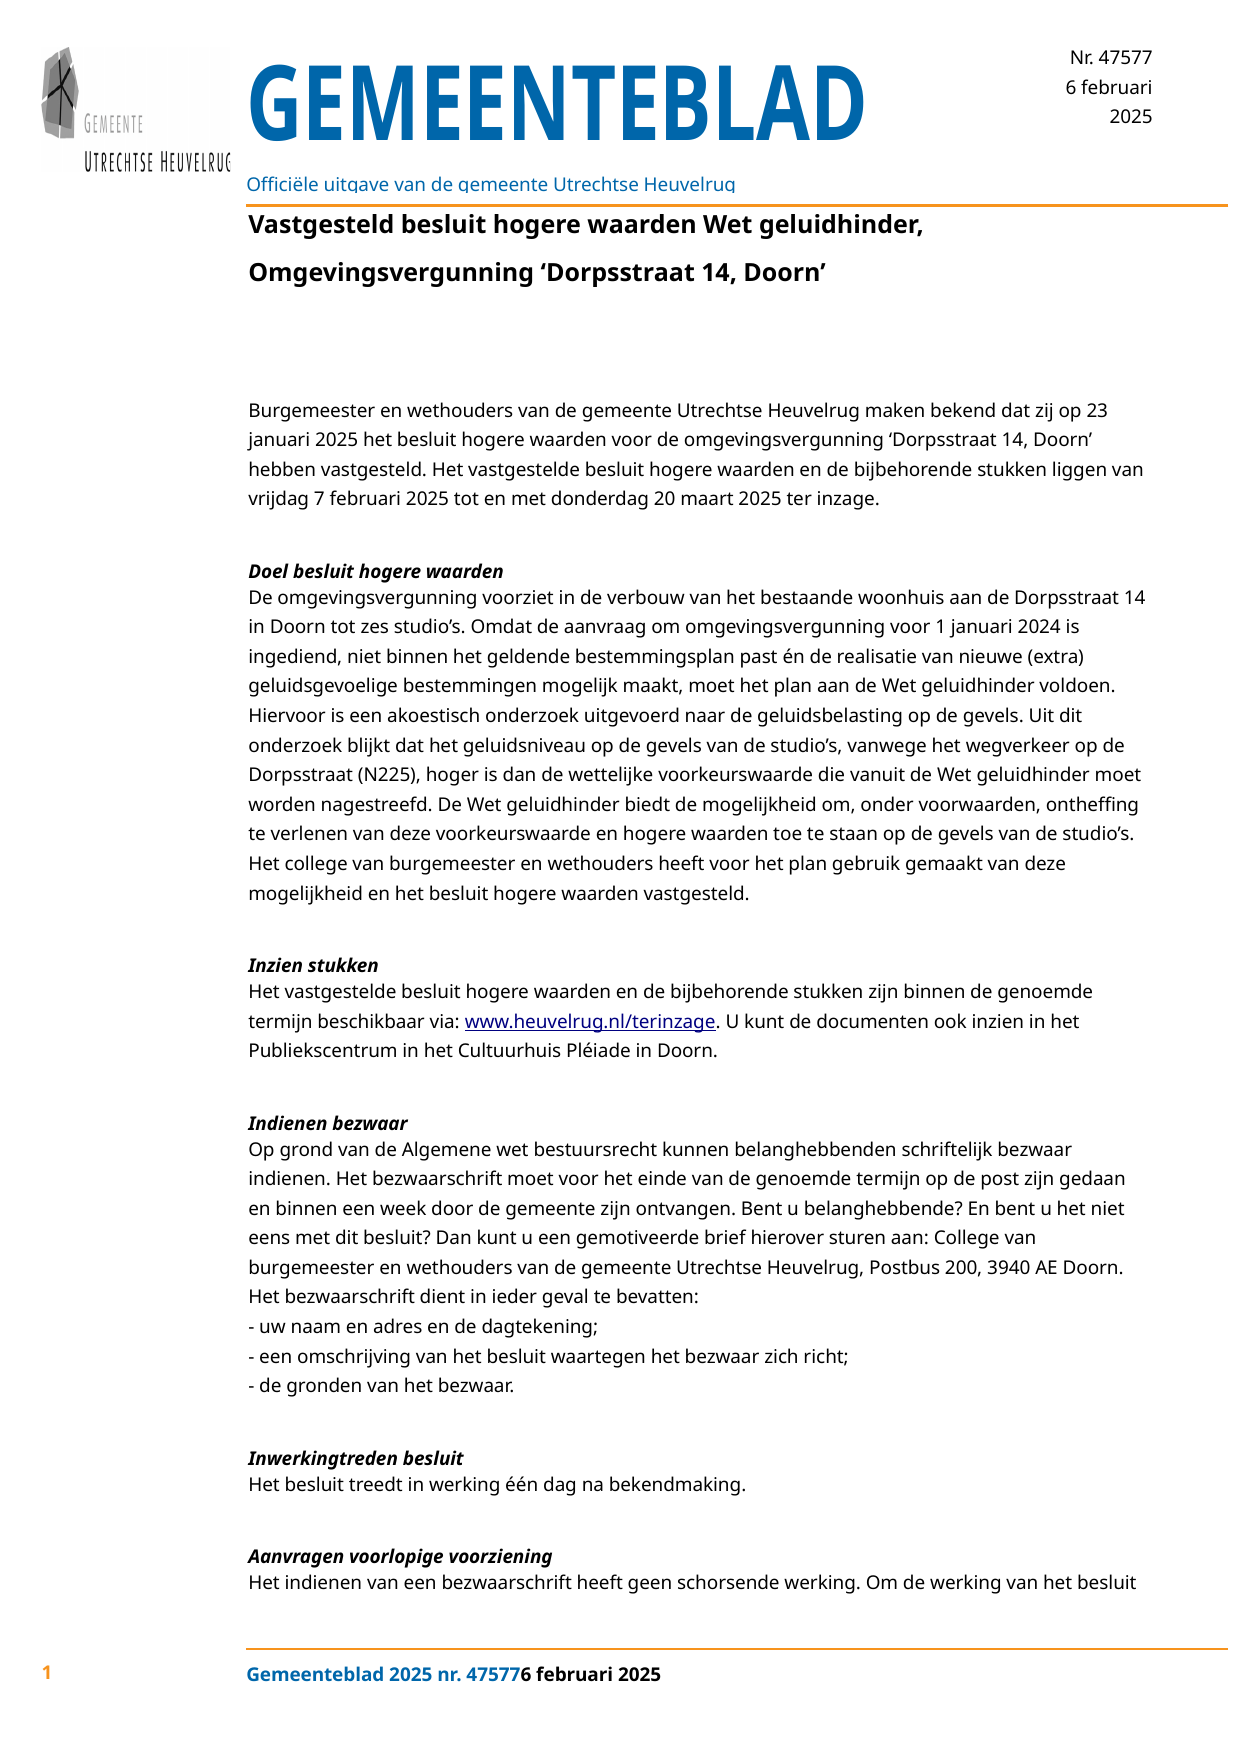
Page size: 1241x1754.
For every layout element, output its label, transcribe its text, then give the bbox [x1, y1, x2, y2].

text De omgevingsvergunning voorziet in de verbouw van het bestaande woonhuis aan de Dorpsstraat 14 in Doorn tot zes studio’s. Omdat de aanvraag om omgevingsvergunning voor 1 januari 2024 is ingediend, niet binnen het geldende bestemmingsplan past én de realisatie van nieuwe (extra) geluidsgevoelige bestemmingen mogelijk maakt, moet het plan aan de Wet geluidhinder voldoen. Hiervoor is een akoestisch onderzoek uitgevoerd naar de geluidsbelasting op de gevels. Uit dit onderzoek blijkt dat het geluidsniveau op de gevels van de studio’s, vanwege het wegverkeer op de Dorpsstraat (N225), hoger is dan de wettelijke voorkeurswaarde die vanuit de Wet geluidhinder moet worden nagestreefd. De Wet geluidhinder biedt de mogelijkheid om, onder voorwaarden, ontheffing te verlenen van deze voorkeurswaarde en hogere waarden toe te staan op de gevels van de studio’s. Het college van burgemeester en wethouders heeft voor het plan gebruik gemaakt van deze mogelijkheid en het besluit hogere waarden vastgesteld. [248, 584, 1152, 906]
text Inzien stukken [248, 952, 1152, 978]
picture [41, 47, 231, 172]
text - de gronden van het bezwaar. [248, 1372, 1152, 1398]
text Het besluit treedt in werking één dag na bekendmaking. [248, 1471, 1152, 1497]
text Het indienen van een bezwaarschrift heeft geen schorsende werking. Om de werking van het besluit [248, 1569, 1152, 1595]
text Burgemeester en wethouders van de gemeente Utrechtse Heuvelrug maken bekend dat zij op 23 januari 2025 het besluit hogere waarden voor de omgevingsvergunning ‘Dorpsstraat 14, Doorn’ hebben vastgesteld. Het vastgestelde besluit hogere waarden en de bijbehorende stukken liggen van vrijdag 7 februari 2025 tot en met donderdag 20 maart 2025 ter inzage. [248, 397, 1152, 511]
text Inwerkingtreden besluit [248, 1445, 1152, 1471]
text Vastgesteld besluit hogere waarden Wet geluidhinder, Omgevingsvergunning ‘Dorpsstraat 14, Doorn’ [248, 207, 1152, 288]
text Doel besluit hogere waarden [248, 558, 1152, 584]
text Aanvragen voorlopige voorziening [248, 1544, 1152, 1569]
text - uw naam en adres en de dagtekening; [248, 1313, 1152, 1339]
text Op grond van de Algemene wet bestuursrecht kunnen belanghebbenden schriftelijk bezwaar indienen. Het bezwaarschrift moet voor het einde van de genoemde termijn op de post zijn gedaan en binnen een week door de gemeente zijn ontvangen. Bent u belanghebbende? En bent u het niet eens met dit besluit? Dan kunt u een gemotiveerde brief hierover sturen aan: College van burgemeester en wethouders van de gemeente Utrechtse Heuvelrug, Postbus 200, 3940 AE Doorn. Het bezwaarschrift dient in ieder geval te bevatten: [248, 1136, 1152, 1309]
text Indienen bezwaar [248, 1110, 1152, 1136]
text Het vastgestelde besluit hogere waarden en de bijbehorende stukken zijn binnen de genoemde termijn beschikbaar via: www.heuvelrug.nl/terinzage. U kunt de documenten ook inzien in het Publiekscentrum in het Cultuurhuis Pléiade in Doorn. [248, 978, 1152, 1063]
text - een omschrijving van het besluit waartegen het bezwaar zich richt; [248, 1343, 1152, 1369]
